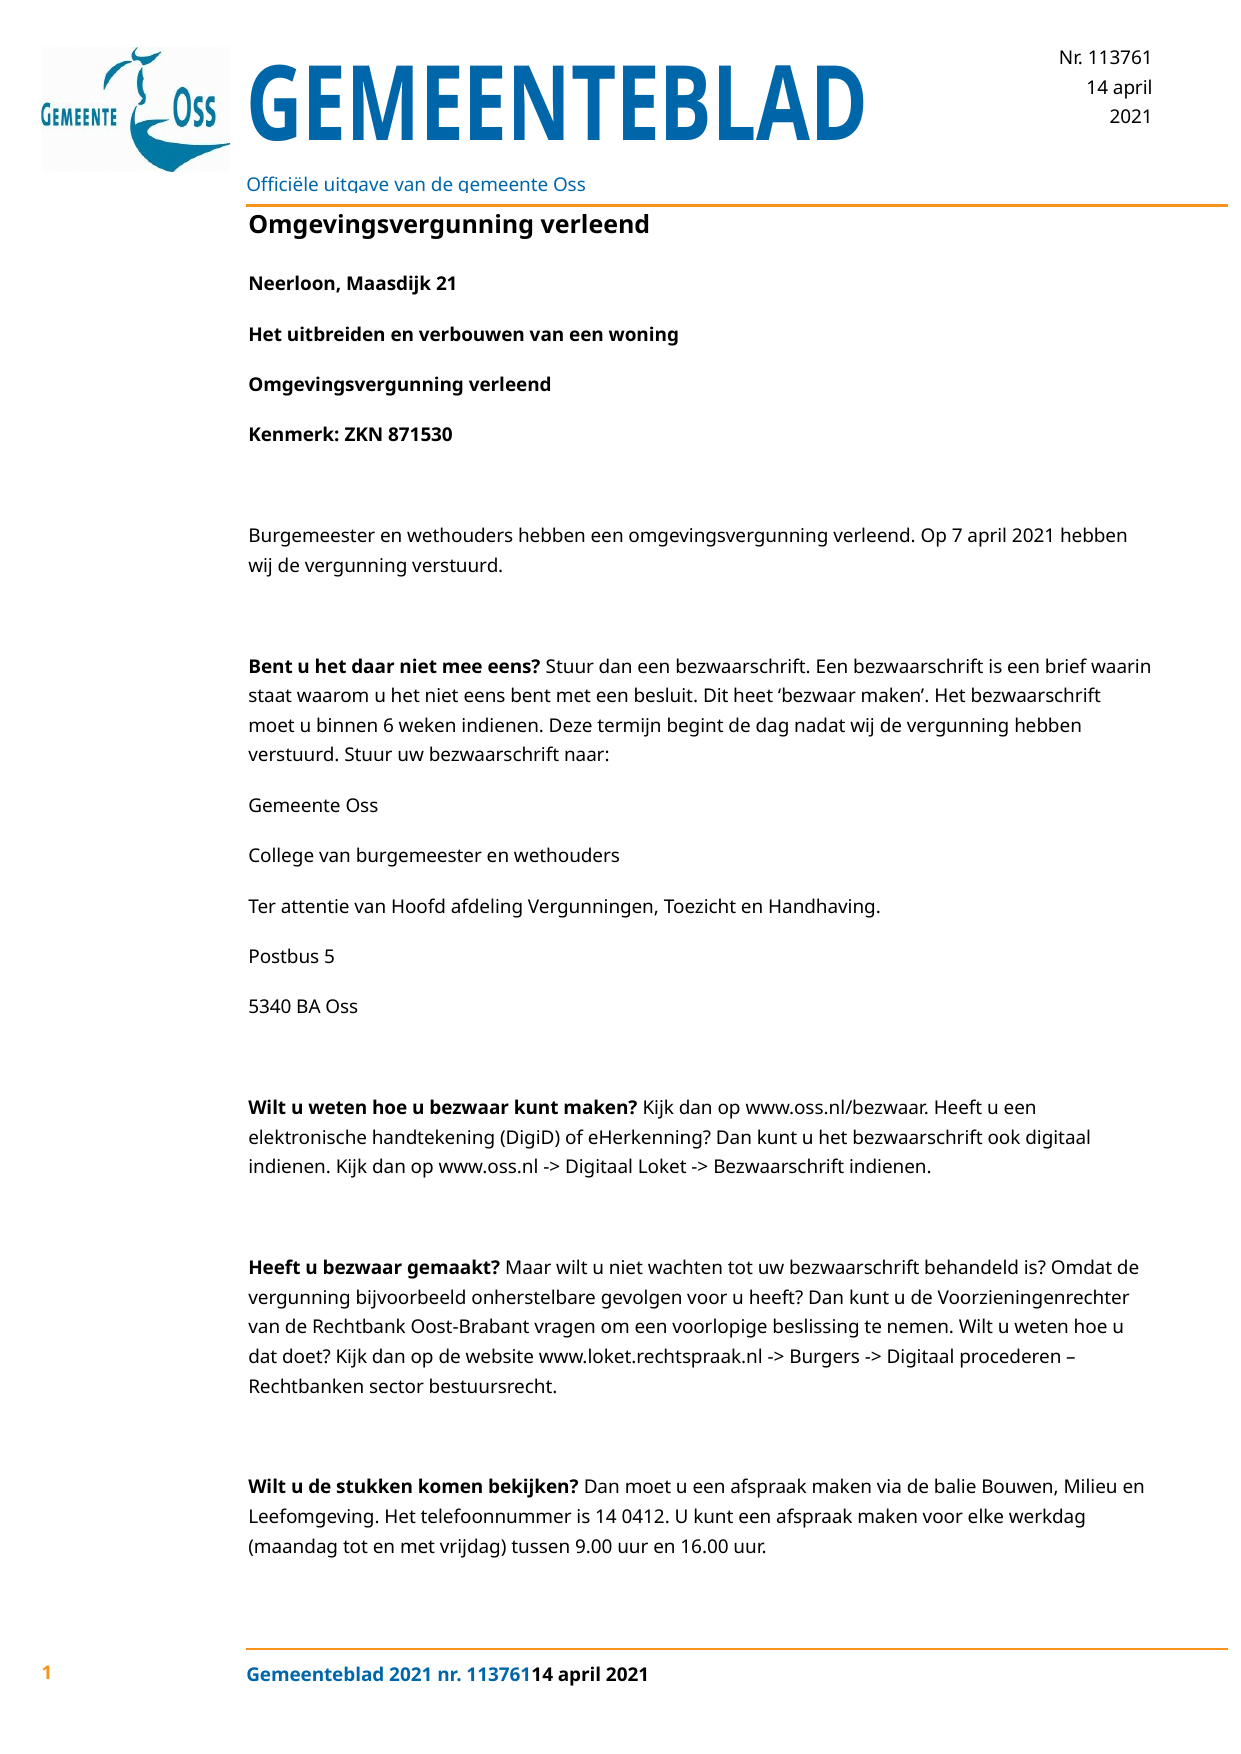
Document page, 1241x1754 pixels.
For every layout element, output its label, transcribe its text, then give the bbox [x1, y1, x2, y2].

text Postbus 5 [248, 943, 1152, 969]
text Omgevingsvergunning verleend [248, 207, 1152, 241]
text Ter attentie van Hoofd afdeling Vergunningen, Toezicht en Handhaving. [248, 893, 1152, 918]
text Wilt u weten hoe u bezwaar kunt maken? Kijk dan op www.oss.nl/bezwaar. Heeft u een elektronische handtekening (DigiD) of eHerkenning? Dan kunt u het bezwaarschrift ook digitaal indienen. Kijk dan op www.oss.nl -> Digitaal Loket -> Bezwaarschrift indienen. [248, 1094, 1152, 1179]
text Het uitbreiden en verbouwen van een woning [248, 321, 1152, 346]
text Burgemeester en wethouders hebben een omgevingsvergunning verleend. Op 7 april 2021 hebben wij de vergunning verstuurd. [248, 522, 1152, 578]
text Heeft u bezwaar gemaakt? Maar wilt u niet wachten tot uw bezwaarschrift behandeld is? Omdat de vergunning bijvoorbeeld onherstelbare gevolgen voor u heeft? Dan kunt u de Voorzieningenrechter van de Rechtbank Oost-Brabant vragen om een voorlopige beslissing te nemen. Wilt u weten hoe u dat doet? Kijk dan op de website www.loket.rechtspraak.nl -> Burgers -> Digitaal procederen – Rechtbanken sector bestuursrecht. [248, 1254, 1152, 1398]
text Bent u het daar niet mee eens? Stuur dan een bezwaarschrift. Een bezwaarschrift is een brief waarin staat waarom u het niet eens bent met een besluit. Dit heet ‘bezwaar maken’. Het bezwaarschrift moet u binnen 6 weken indienen. Deze termijn begint de dag nadat wij de vergunning hebben verstuurd. Stuur uw bezwaarschrift naar: [248, 653, 1152, 767]
picture [41, 47, 231, 172]
text Kenmerk: ZKN 871530 [248, 422, 1152, 447]
text Omgevingsvergunning verleend [248, 371, 1152, 397]
text Neerloon, Maasdijk 21 [248, 270, 1152, 296]
text Wilt u de stukken komen bekijken? Dan moet u een afspraak maken via de balie Bouwen, Milieu en Leefomgeving. Het telefoonnummer is 14 0412. U kunt een afspraak maken voor elke werkdag (maandag tot en met vrijdag) tussen 9.00 uur en 16.00 uur. [248, 1474, 1152, 1558]
text College van burgemeester en wethouders [248, 842, 1152, 868]
text Gemeente Oss [248, 792, 1152, 818]
text 5340 BA Oss [248, 994, 1152, 1019]
